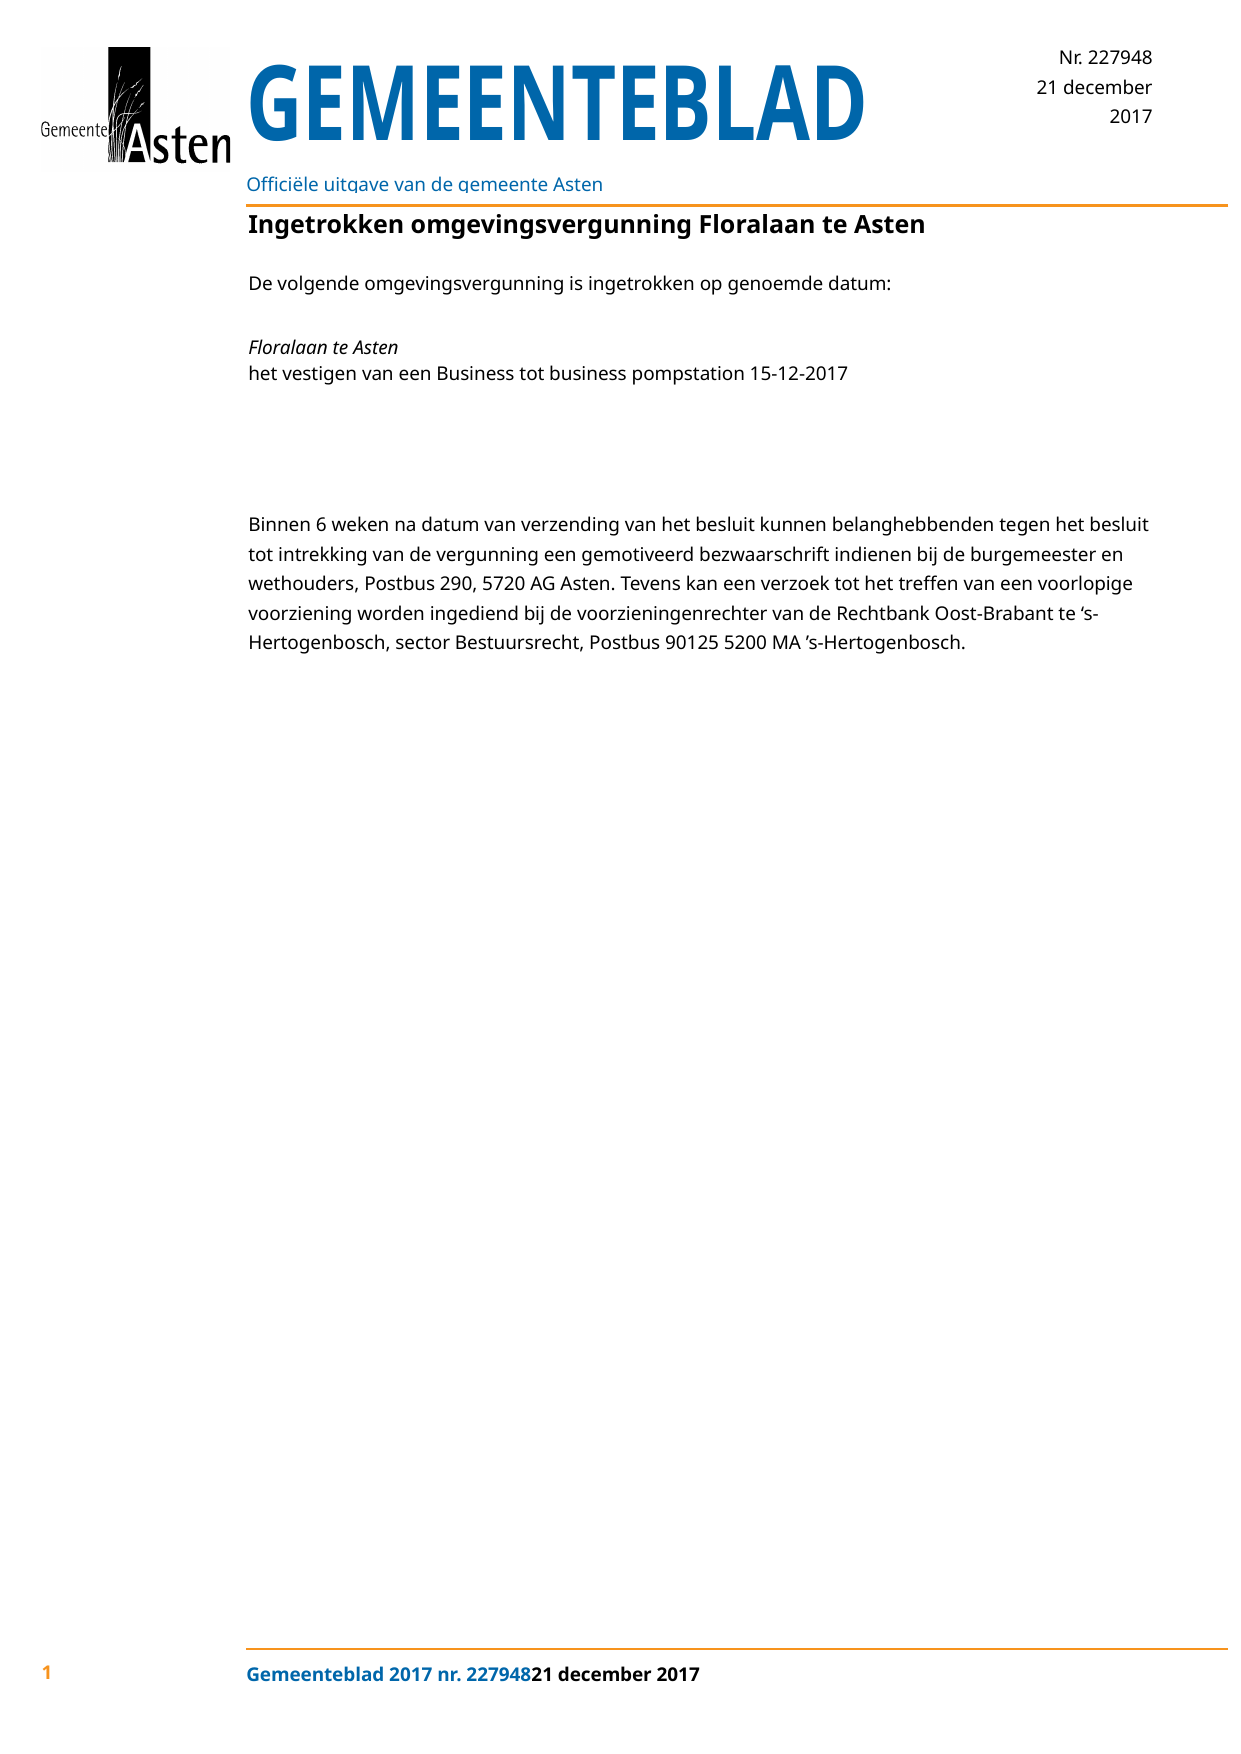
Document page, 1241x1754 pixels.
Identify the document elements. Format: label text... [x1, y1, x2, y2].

text het vestigen van een Business tot business pompstation 15-12-2017 [248, 360, 1152, 386]
text De volgende omgevingsvergunning is ingetrokken op genoemde datum: [248, 270, 1152, 296]
text Floralaan te Asten [248, 334, 1152, 360]
text Ingetrokken omgevingsvergunning Floralaan te Asten [248, 207, 1152, 241]
picture [41, 47, 231, 172]
text Binnen 6 weken na datum van verzending van het besluit kunnen belanghebbenden tegen het besluit tot intrekking van de vergunning een gemotiveerd bezwaarschrift indienen bij de burgemeester en wethouders, Postbus 290, 5720 AG Asten. Tevens kan een verzoek tot het treffen van een voorlopige voorziening worden ingediend bij de voorzieningenrechter van de Rechtbank Oost-Brabant te ‘s-Hertogenbosch, sector Bestuursrecht, Postbus 90125 5200 MA ’s-Hertogenbosch. [248, 511, 1152, 655]
